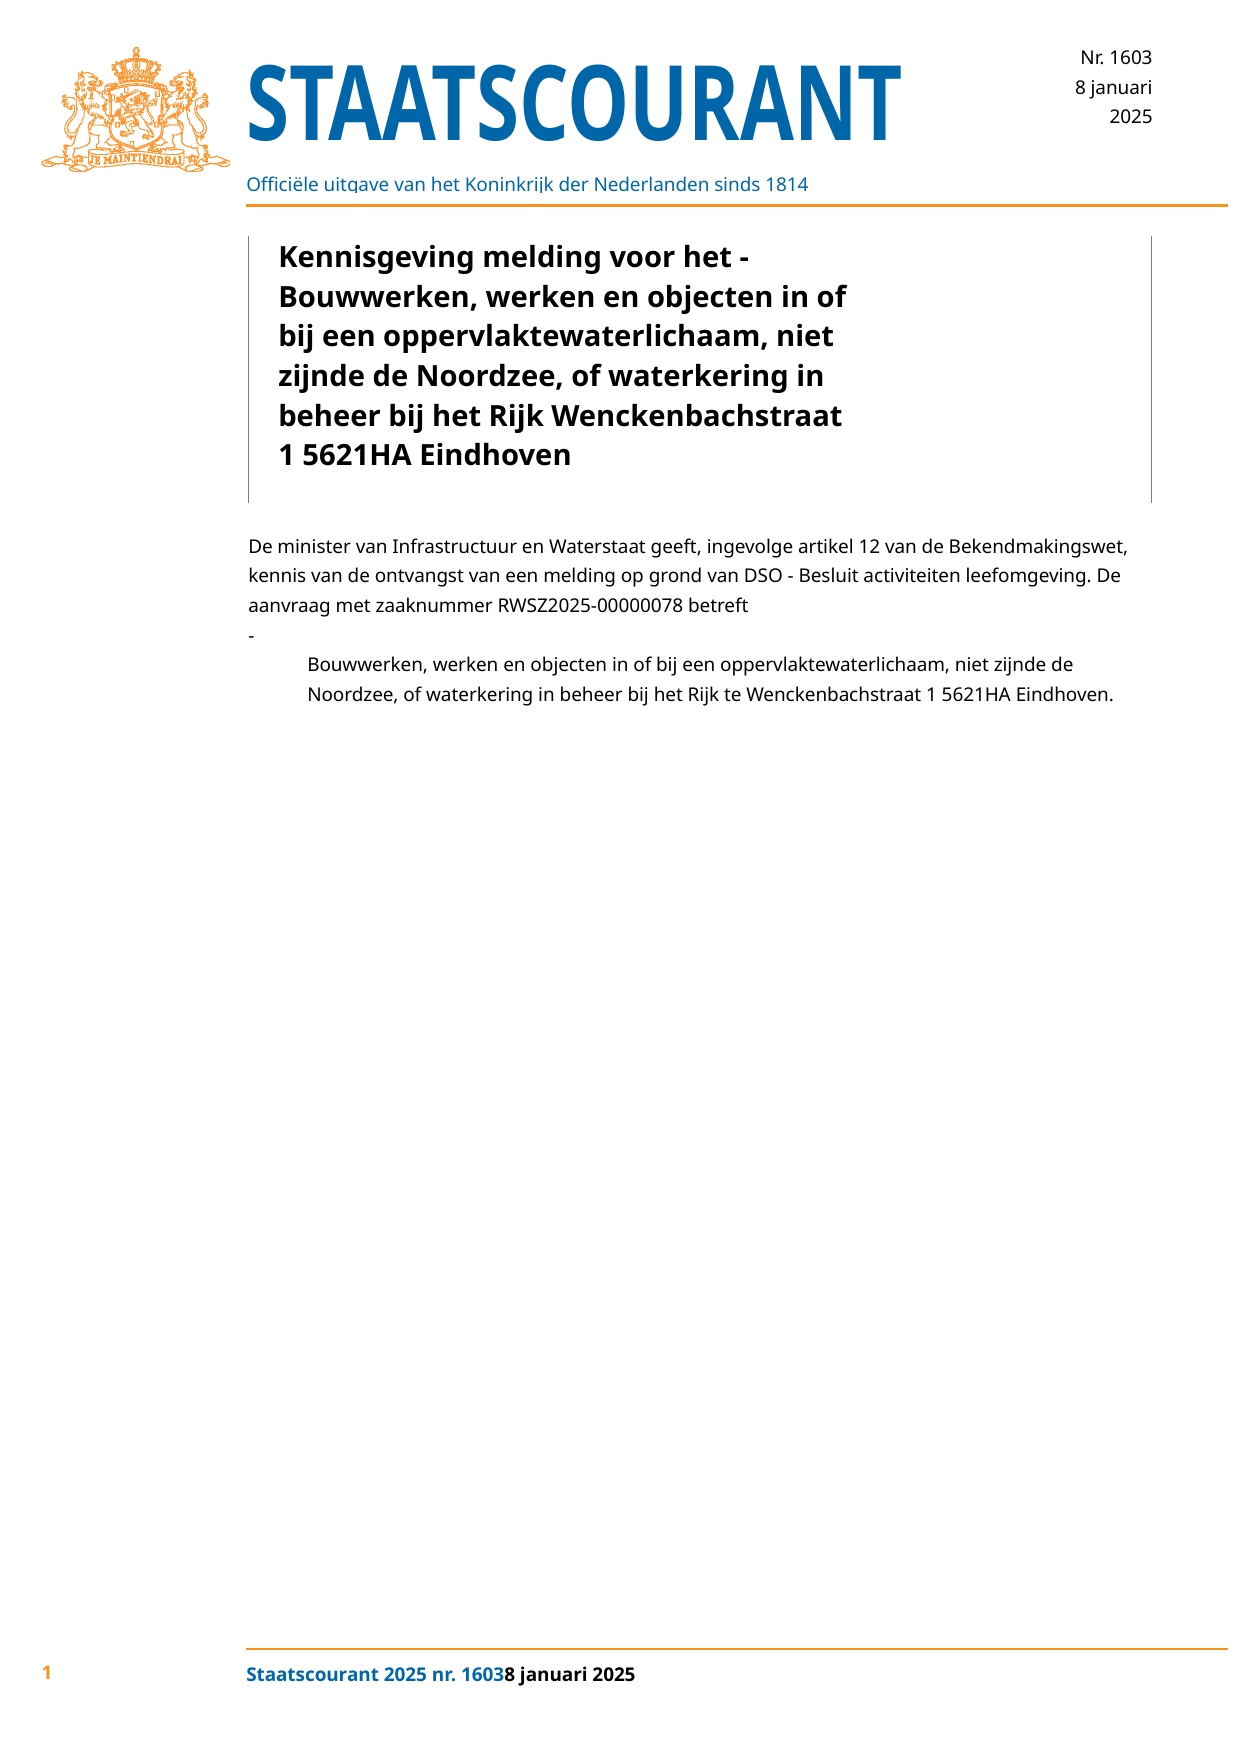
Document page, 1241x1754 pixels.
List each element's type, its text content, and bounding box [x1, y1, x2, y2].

table_header [850, 414, 1151, 503]
table_header [1090, 236, 1151, 413]
picture [41, 47, 231, 172]
text De minister van Infrastructuur en Waterstaat geeft, ingevolge artikel 12 van de Bekendmakingswet, kennis van de ontvangst van een melding op grond van DSO - Besluit activiteiten leefomgeving. De aanvraag met zaaknummer RWSZ2025-00000078 betreft [248, 533, 1152, 618]
list Bouwwerken, werken en objecten in of bij een oppervlaktewaterlichaam, niet zijnde de Noordzee, of waterkering in beheer bij het Rijk te Wenckenbachstraat 1 5621HA Eindhoven. [248, 651, 1152, 707]
picture [912, 236, 1090, 414]
table_header [850, 236, 912, 413]
table_header Kennisgeving melding voor het -Bouwwerken, werken en objecten in of bij een oppervlaktewaterlichaam, niet zijnde de Noordzee, of waterkering in beheer bij het Rijk Wenckenbachstraat 1 5621HA Eindhoven [249, 236, 850, 503]
